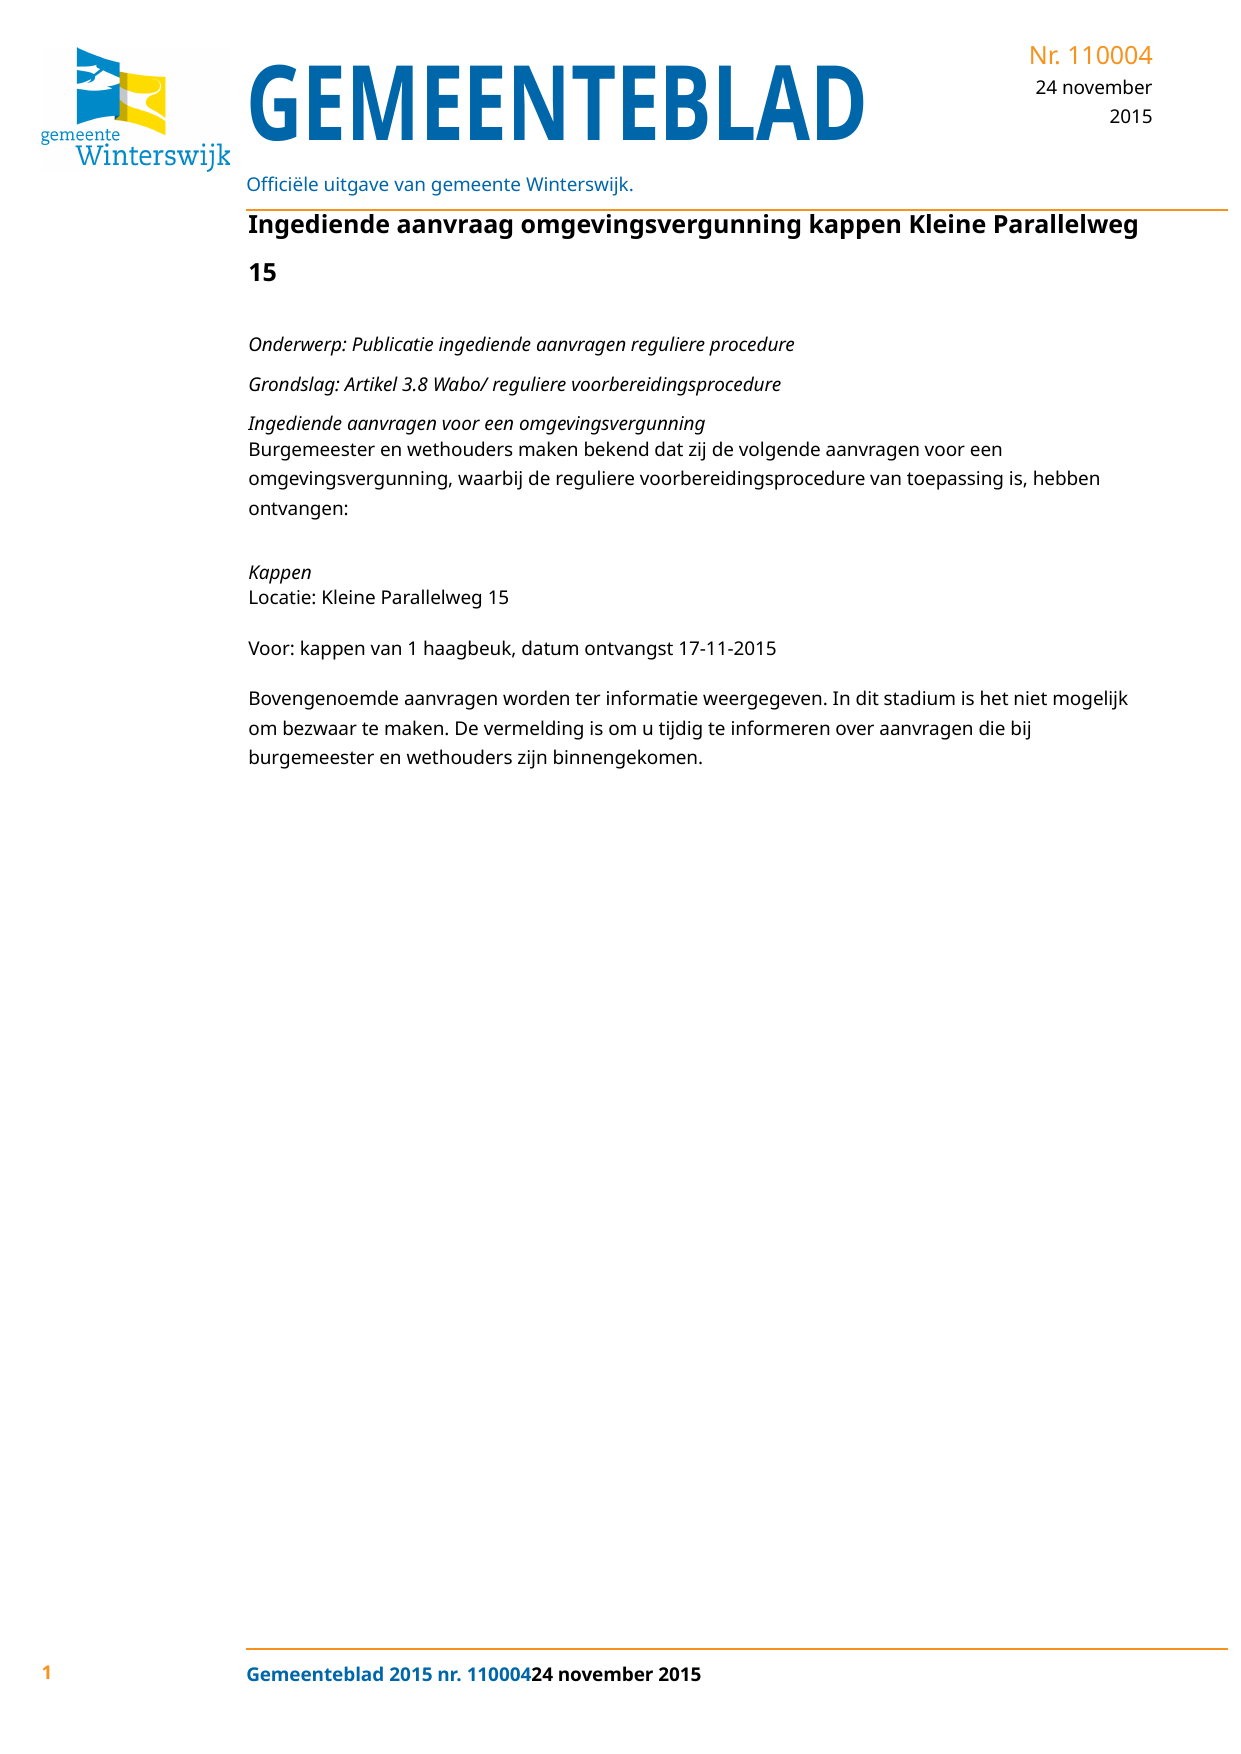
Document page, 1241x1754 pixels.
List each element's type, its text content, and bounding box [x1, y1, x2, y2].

picture [41, 47, 231, 172]
text Voor: kappen van 1 haagbeuk, datum ontvangst 17-11-2015 [248, 635, 1152, 661]
text Bovengenoemde aanvragen worden ter informatie weergegeven. In dit stadium is het niet mogelijk om bezwaar te maken. De vermelding is om u tijdig te informeren over aanvragen die bij burgemeester en wethouders zijn binnengekomen. [248, 685, 1152, 770]
text Onderwerp: Publicatie ingediende aanvragen reguliere procedure [248, 331, 1152, 357]
text Ingediende aanvraag omgevingsvergunning kappen Kleine Parallelweg 15 [248, 211, 1152, 288]
text Grondslag: Artikel 3.8 Wabo/ reguliere voorbereidingsprocedure [248, 371, 1152, 396]
text Burgemeester en wethouders maken bekend dat zij de volgende aanvragen voor een omgevingsvergunning, waarbij de reguliere voorbereidingsprocedure van toepassing is, hebben ontvangen: [248, 436, 1152, 521]
text Kappen [248, 559, 1152, 584]
picture [225, 153, 231, 162]
text Ingediende aanvragen voor een omgevingsvergunning [248, 410, 1152, 436]
text Locatie: Kleine Parallelweg 15 [248, 584, 1152, 610]
